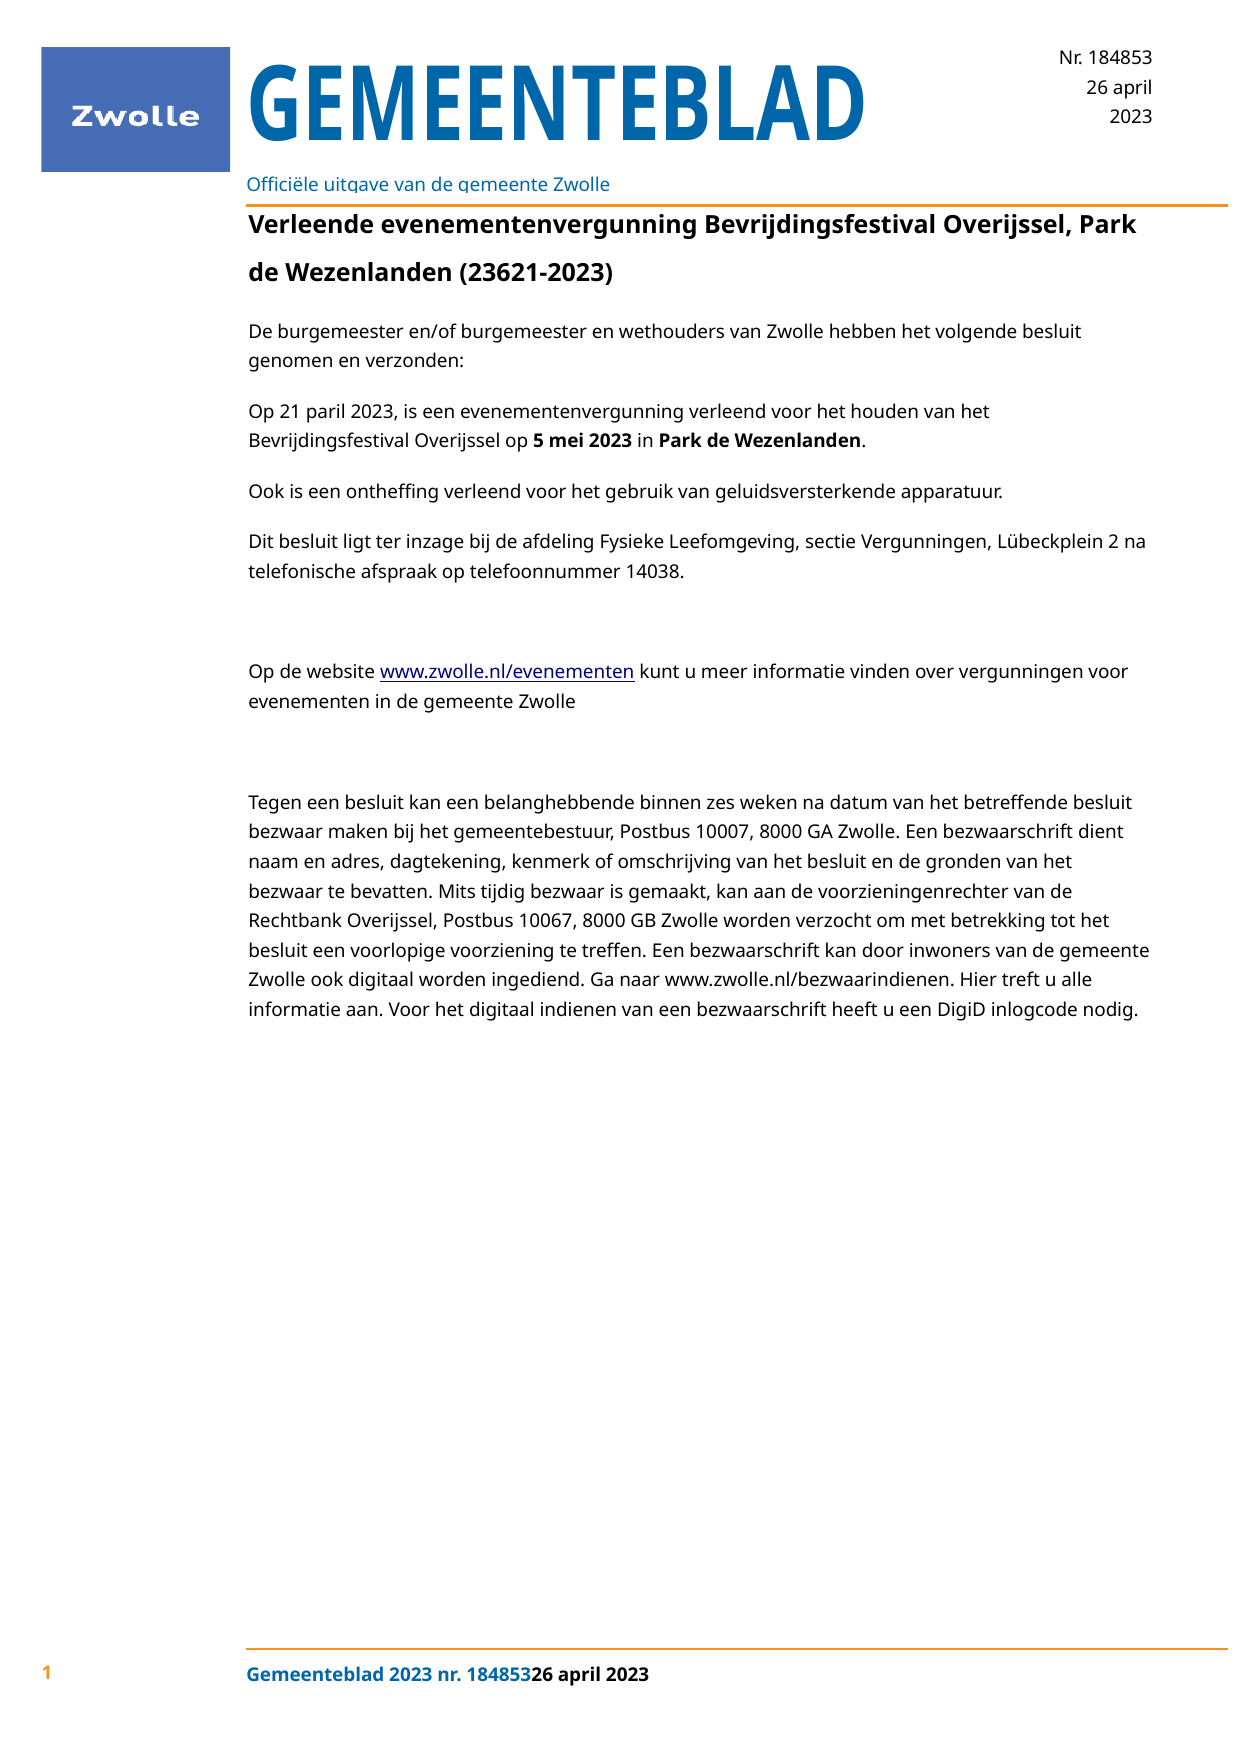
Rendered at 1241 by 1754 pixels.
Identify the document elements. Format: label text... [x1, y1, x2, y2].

picture [41, 47, 231, 172]
text Ook is een ontheffing verleend voor het gebruik van geluidsversterkende apparatuur. [248, 478, 1152, 504]
text Op 21 paril 2023, is een evenementenvergunning verleend voor het houden van het Bevrijdingsfestival Overijssel op 5 mei 2023 in Park de Wezenlanden. [248, 398, 1152, 453]
text Dit besluit ligt ter inzage bij de afdeling Fysieke Leefomgeving, sectie Vergunningen, Lübeckplein 2 na telefonische afspraak op telefoonnummer 14038. [248, 528, 1152, 584]
text Op de website www.zwolle.nl/evenementen kunt u meer informatie vinden over vergunningen voor evenementen in de gemeente Zwolle [248, 659, 1152, 714]
text Verleende evenementenvergunning Bevrijdingsfestival Overijssel, Park de Wezenlanden (23621-2023) [248, 207, 1152, 288]
text Tegen een besluit kan een belanghebbende binnen zes weken na datum van het betreffende besluit bezwaar maken bij het gemeentebestuur, Postbus 10007, 8000 GA Zwolle. Een bezwaarschrift dient naam en adres, dagtekening, kenmerk of omschrijving van het besluit en de gronden van het bezwaar te bevatten. Mits tijdig bezwaar is gemaakt, kan aan de voorzieningenrechter van de Rechtbank Overijssel, Postbus 10067, 8000 GB Zwolle worden verzocht om met betrekking tot het besluit een voorlopige voorziening te treffen. Een bezwaarschrift kan door inwoners van de gemeente Zwolle ook digitaal worden ingediend. Ga naar www.zwolle.nl/bezwaarindienen. Hier treft u alle informatie aan. Voor het digitaal indienen van een bezwaarschrift heeft u een DigiD inlogcode nodig. [248, 789, 1152, 1022]
text De burgemeester en/of burgemeester en wethouders van Zwolle hebben het volgende besluit genomen en verzonden: [248, 318, 1152, 373]
